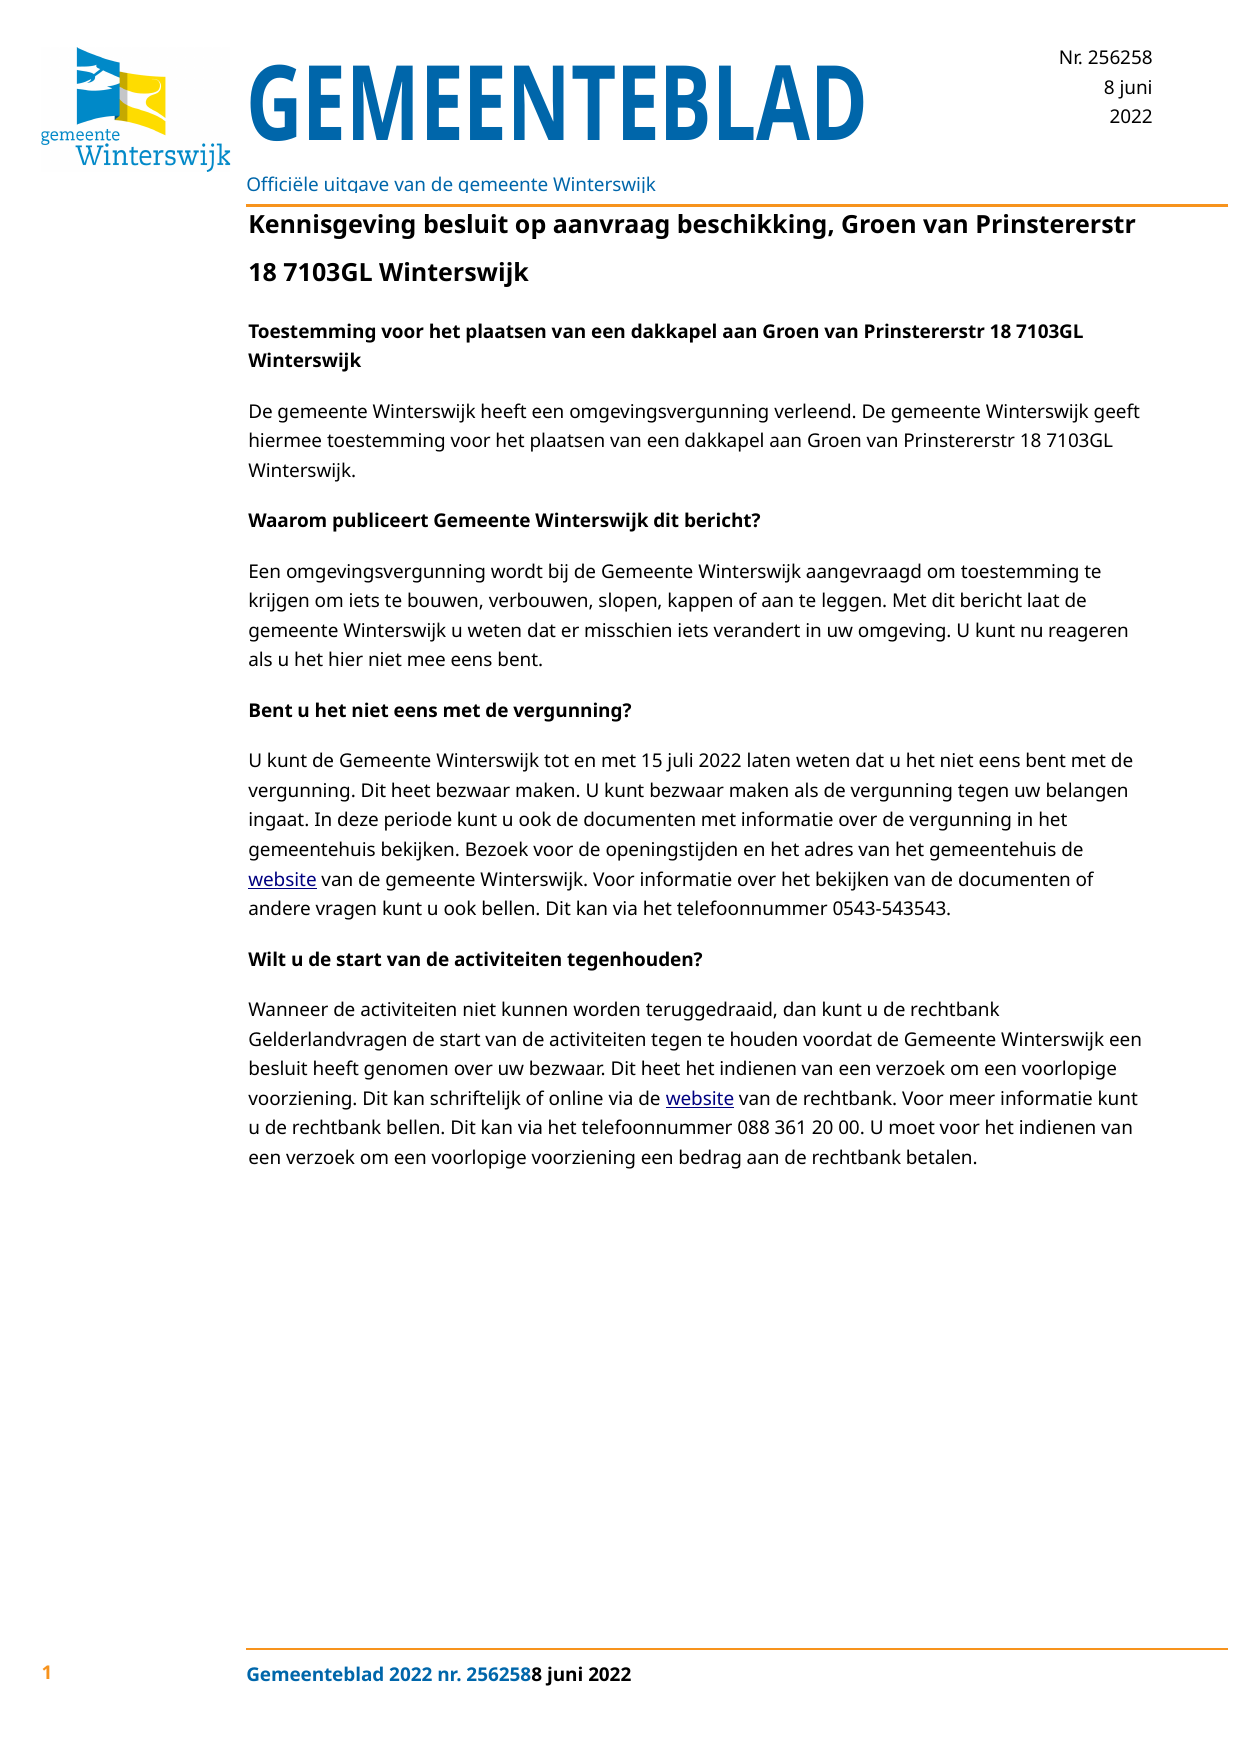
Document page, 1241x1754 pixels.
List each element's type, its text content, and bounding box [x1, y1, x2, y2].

text De gemeente Winterswijk heeft een omgevingsvergunning verleend. De gemeente Winterswijk geeft hiermee toestemming voor het plaatsen van een dakkapel aan Groen van Prinstererstr 18 7103GL Winterswijk. [248, 398, 1152, 483]
text Waarom publiceert Gemeente Winterswijk dit bericht? [248, 507, 1152, 533]
text Bent u het niet eens met de vergunning? [248, 697, 1152, 723]
picture [41, 47, 231, 172]
text Wilt u de start van de activiteiten tegenhouden? [248, 946, 1152, 972]
text Wanneer de activiteiten niet kunnen worden teruggedraaid, dan kunt u de rechtbank Gelderlandvragen de start van de activiteiten tegen te houden voordat de Gemeente Winterswijk een besluit heeft genomen over uw bezwaar. Dit heet het indienen van een verzoek om een voorlopige voorziening. Dit kan schriftelijk of online via de website van de rechtbank. Voor meer informatie kunt u de rechtbank bellen. Dit kan via het telefoonnummer 088 361 20 00. U moet voor het indienen van een verzoek om een voorlopige voorziening een bedrag aan de rechtbank betalen. [248, 996, 1152, 1170]
text Toestemming voor het plaatsen van een dakkapel aan Groen van Prinstererstr 18 7103GL Winterswijk [248, 318, 1152, 373]
picture [225, 153, 231, 162]
text Een omgevingsvergunning wordt bij de Gemeente Winterswijk aangevraagd om toestemming te krijgen om iets te bouwen, verbouwen, slopen, kappen of aan te leggen. Met dit bericht laat de gemeente Winterswijk u weten dat er misschien iets verandert in uw omgeving. U kunt nu reageren als u het hier niet mee eens bent. [248, 558, 1152, 672]
text Kennisgeving besluit op aanvraag beschikking, Groen van Prinstererstr 18 7103GL Winterswijk [248, 207, 1152, 288]
text U kunt de Gemeente Winterswijk tot en met 15 juli 2022 laten weten dat u het niet eens bent met de vergunning. Dit heet bezwaar maken. U kunt bezwaar maken als de vergunning tegen uw belangen ingaat. In deze periode kunt u ook de documenten met informatie over de vergunning in het gemeentehuis bekijken. Bezoek voor de openingstijden en het adres van het gemeentehuis de website van de gemeente Winterswijk. Voor informatie over het bekijken van de documenten of andere vragen kunt u ook bellen. Dit kan via het telefoonnummer 0543-543543. [248, 747, 1152, 921]
